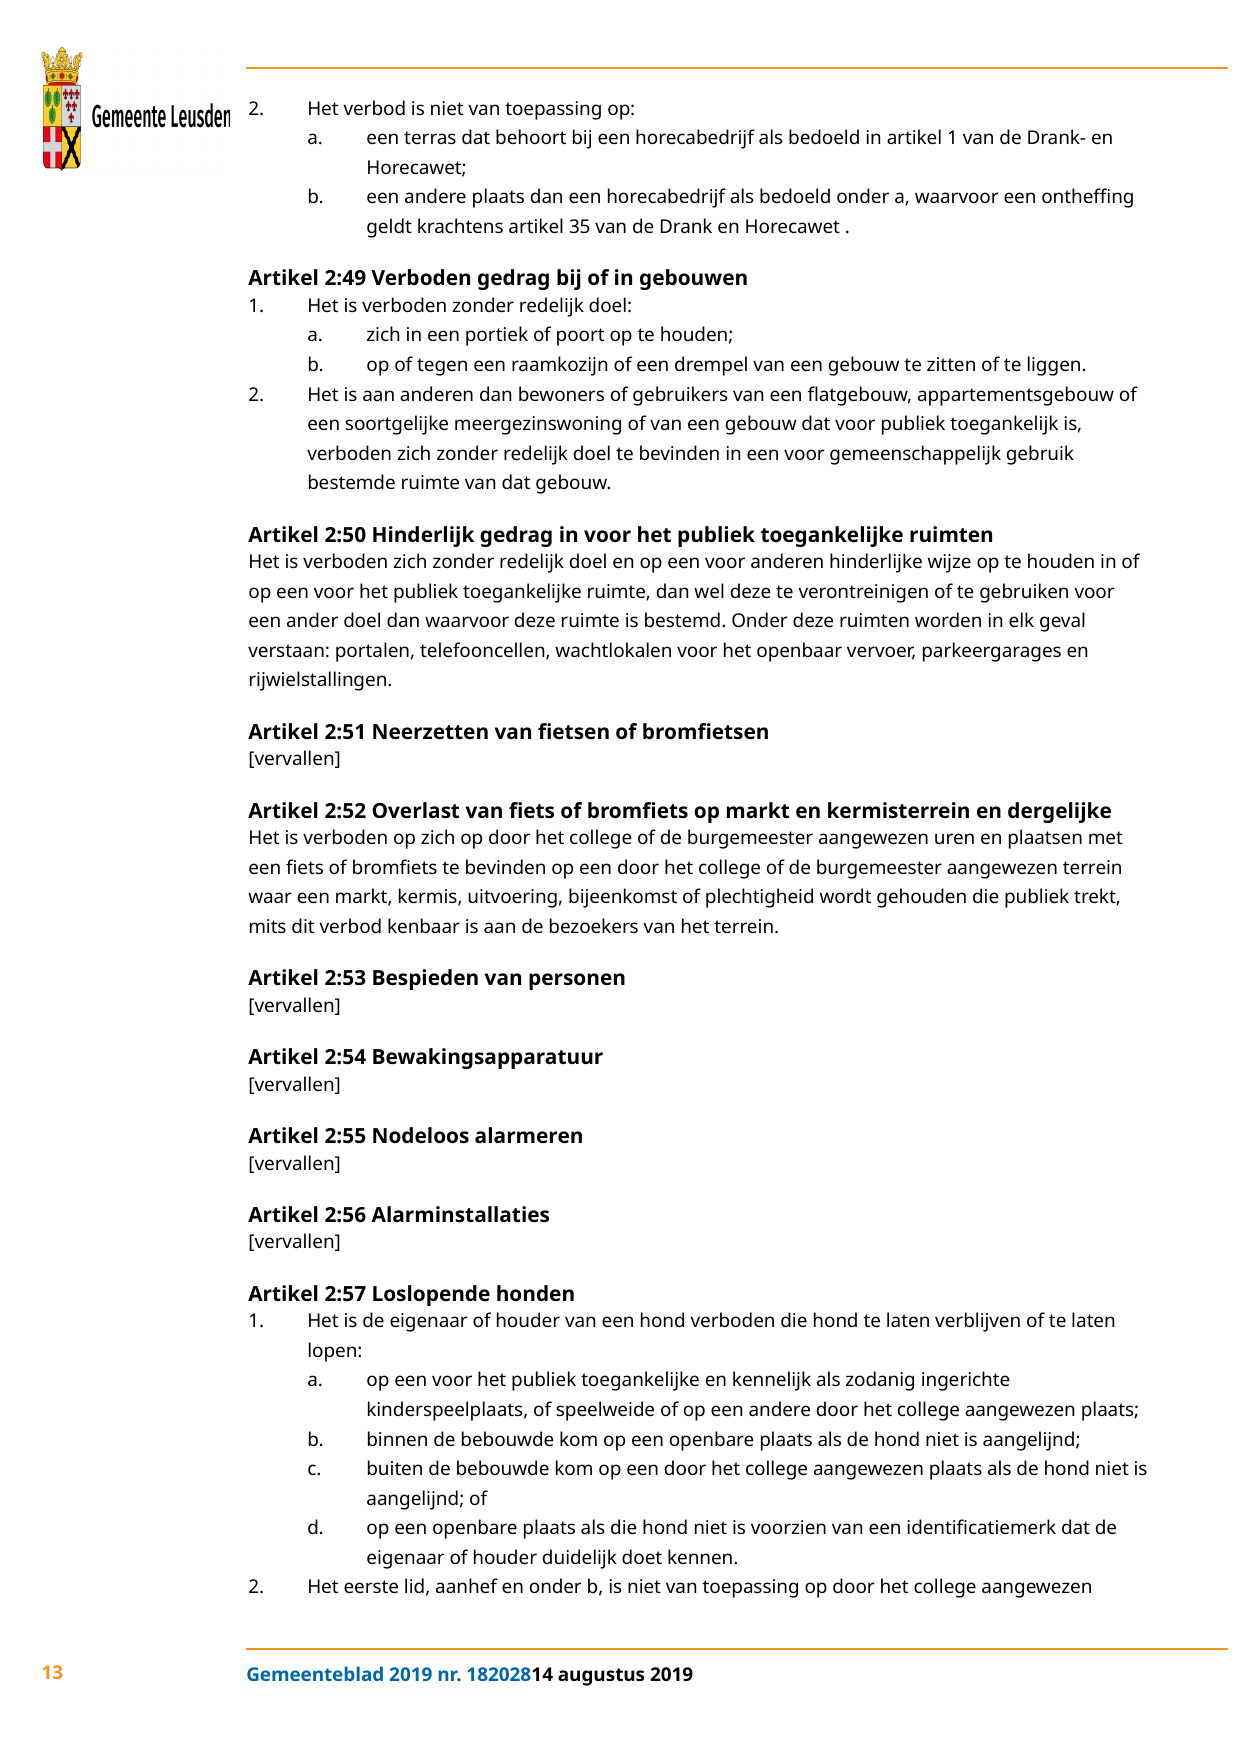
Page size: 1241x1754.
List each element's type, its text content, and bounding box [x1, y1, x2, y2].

text [vervallen] [248, 746, 1152, 771]
list op of tegen een raamkozijn of een drempel van een gebouw te zitten of te liggen. [307, 351, 1152, 377]
text [vervallen] [248, 1071, 1152, 1097]
list op een openbare plaats als die hond niet is voorzien van een identificatiemerk dat de eigenaar of houder duidelijk doet kennen. [307, 1514, 1152, 1570]
text Het is verboden zich zonder redelijk doel en op een voor anderen hinderlijke wijze op te houden in of op een voor het publiek toegankelijke ruimte, dan wel deze te verontreinigen of te gebruiken voor een ander doel dan waarvoor deze ruimte is bestemd. Onder deze ruimten worden in elk geval verstaan: portalen, telefooncellen, wachtlokalen voor het openbaar vervoer, parkeergarages en rijwielstallingen. [248, 548, 1152, 692]
text Artikel 2:51 Neerzetten van fietsen of bromfietsen [248, 717, 1152, 746]
list binnen de bebouwde kom op een openbare plaats als de hond niet is aangelijnd; [307, 1426, 1152, 1451]
text Artikel 2:56 Alarminstallaties [248, 1200, 1152, 1228]
list Het is de eigenaar of houder van een hond verboden die hond te laten verblijven of te laten lopen: [248, 1307, 1152, 1363]
text [vervallen] [248, 1150, 1152, 1175]
text Artikel 2:55 Nodeloos alarmeren [248, 1121, 1152, 1150]
text [vervallen] [248, 992, 1152, 1018]
picture [41, 47, 231, 172]
list Het is aan anderen dan bewoners of gebruikers van een flatgebouw, appartementsgebouw of een soortgelijke meergezinswoning of van een gebouw dat voor publiek toegankelijk is, verboden zich zonder redelijk doel te bevinden in een voor gemeenschappelijk gebruik bestemde ruimte van dat gebouw. [248, 381, 1152, 495]
text Het is verboden op zich op door het college of de burgemeester aangewezen uren en plaatsen met een fiets of bromfiets te bevinden op een door het college of de burgemeester aangewezen terrein waar een markt, kermis, uitvoering, bijeenkomst of plechtigheid wordt gehouden die publiek trekt, mits dit verbod kenbaar is aan de bezoekers van het terrein. [248, 824, 1152, 939]
text [vervallen] [248, 1228, 1152, 1254]
text Artikel 2:49 Verboden gedrag bij of in gebouwen [248, 263, 1152, 292]
text Artikel 2:54 Bewakingsapparatuur [248, 1042, 1152, 1071]
list Het verbod is niet van toepassing op: [248, 95, 1152, 121]
list zich in een portiek of poort op te houden; [307, 322, 1152, 347]
list op een voor het publiek toegankelijke en kennelijk als zodanig ingerichte kinderspeelplaats, of speelweide of op een andere door het college aangewezen plaats; [307, 1367, 1152, 1422]
text Artikel 2:57 Loslopende honden [248, 1279, 1152, 1307]
list een terras dat behoort bij een horecabedrijf als bedoeld in artikel 1 van de Drank- en Horecawet; [307, 124, 1152, 180]
list Het is verboden zonder redelijk doel: [248, 292, 1152, 318]
list Het eerste lid, aanhef en onder b, is niet van toepassing op door het college aangewezen [248, 1574, 1152, 1599]
text Artikel 2:53 Bespieden van personen [248, 963, 1152, 992]
text Artikel 2:52 Overlast van fiets of bromfiets op markt en kermisterrein en dergelijke [248, 796, 1152, 824]
text Artikel 2:50 Hinderlijk gedrag in voor het publiek toegankelijke ruimten [248, 520, 1152, 548]
list buiten de bebouwde kom op een door het college aangewezen plaats als de hond niet is aangelijnd; of [307, 1455, 1152, 1511]
list een andere plaats dan een horecabedrijf als bedoeld onder a, waarvoor een ontheffing geldt krachtens artikel 35 van de Drank en Horecawet . [307, 183, 1152, 239]
